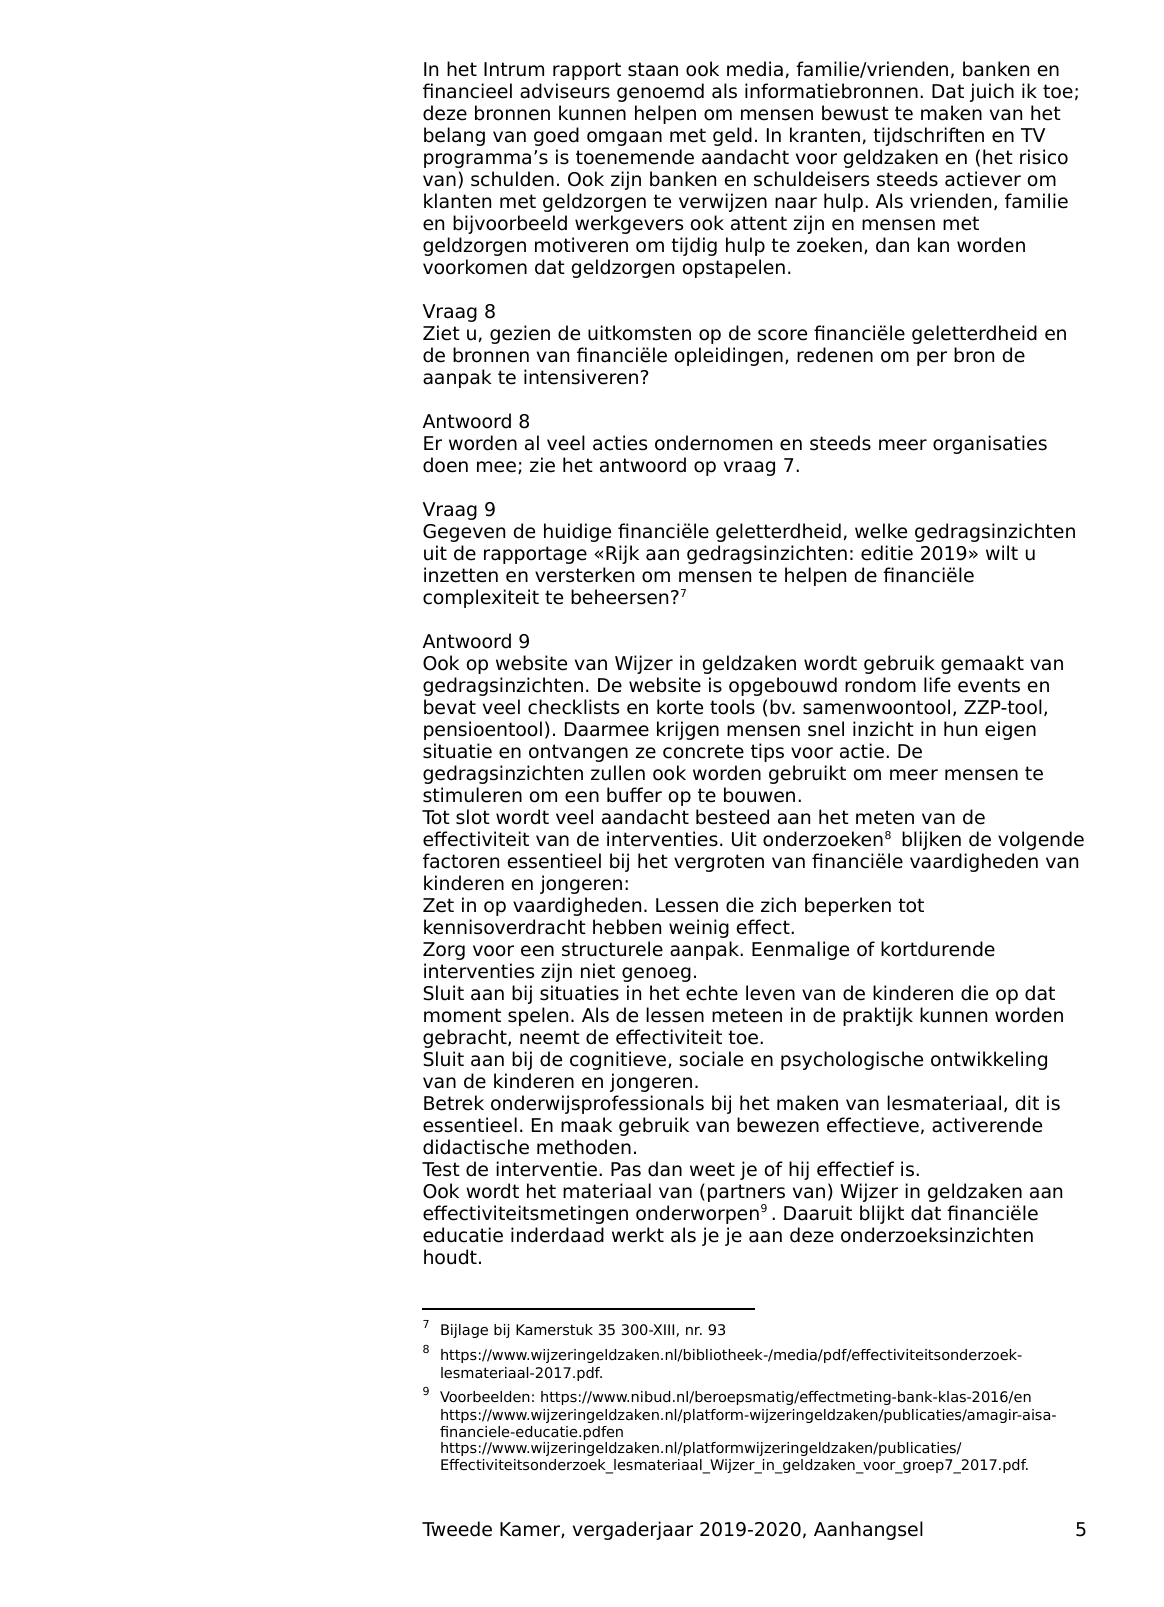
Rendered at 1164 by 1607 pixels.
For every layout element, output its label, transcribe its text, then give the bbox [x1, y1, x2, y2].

text Antwoord 9 [422, 631, 1087, 653]
text Sluit aan bij situaties in het echte leven van de kinderen die op dat moment spelen. Als de lessen meteen in de praktijk kunnen worden gebracht, neemt de effectiviteit toe. [422, 983, 1087, 1049]
text Betrek onderwijsprofessionals bij het maken van lesmateriaal, dit is essentieel. En maak gebruik van bewezen effectieve, activerende didactische methoden. [422, 1093, 1087, 1159]
text https://www.wijzeringeldzaken.nl/bibliotheek-/media/pdf/effectiviteitsonderzoek-lesmateriaal-2017.pdf. [422, 1343, 1087, 1382]
text Voorbeelden: https://www.nibud.nl/beroepsmatig/effectmeting-bank-klas-2016/en https://www.wijzeringeldzaken.nl/platform-wijzeringeldzaken/publicaties/amagir-aisa-financiele-educatie.pdfen https://www.wijzeringeldzaken.nl/platformwijzeringeldzaken/publicaties/Effectiviteitsonderzoek_lesmateriaal_Wijzer_in_geldzaken_voor_groep7_2017.pdf. [422, 1385, 1087, 1474]
text Sluit aan bij de cognitieve, sociale en psychologische ontwikkeling van de kinderen en jongeren. [422, 1049, 1087, 1093]
text Ook op website van Wijzer in geldzaken wordt gebruik gemaakt van gedragsinzichten. De website is opgebouwd rondom life events en bevat veel checklists en korte tools (bv. samenwoontool, ZZP-tool, pensioentool). Daarmee krijgen mensen snel inzicht in hun eigen situatie en ontvangen ze concrete tips voor actie. De gedragsinzichten zullen ook worden gebruikt om meer mensen te stimuleren om een buffer op te bouwen. [422, 653, 1087, 807]
text Tot slot wordt veel aandacht besteed aan het meten van de effectiviteit van de interventies. Uit onderzoeken blijken de volgende factoren essentieel bij het vergroten van financiële vaardigheden van kinderen en jongeren: [422, 807, 1087, 895]
text Vraag 9 [422, 499, 1087, 521]
text Er worden al veel acties ondernomen en steeds meer organisaties doen mee; zie het antwoord op vraag 7. [422, 433, 1087, 477]
text Gegeven de huidige financiële geletterdheid, welke gedragsinzichten uit de rapportage «Rijk aan gedragsinzichten: editie 2019» wilt u inzetten en versterken om mensen te helpen de financiële complexiteit te beheersen? [422, 521, 1087, 609]
text Antwoord 8 [422, 411, 1087, 433]
text Bijlage bij Kamerstuk 35 300-XIII, nr. 93 [422, 1318, 1087, 1340]
text Zorg voor een structurele aanpak. Eenmalige of kortdurende interventies zijn niet genoeg. [422, 939, 1087, 983]
text Test de interventie. Pas dan weet je of hij effectief is. [422, 1159, 1087, 1181]
text Zet in op vaardigheden. Lessen die zich beperken tot kennisoverdracht hebben weinig effect. [422, 895, 1087, 939]
text In het Intrum rapport staan ook media, familie/vrienden, banken en financieel adviseurs genoemd als informatiebronnen. Dat juich ik toe; deze bronnen kunnen helpen om mensen bewust te maken van het belang van goed omgaan met geld. In kranten, tijdschriften en TV programma’s is toenemende aandacht voor geldzaken en (het risico van) schulden. Ook zijn banken en schuldeisers steeds actiever om klanten met geldzorgen te verwijzen naar hulp. Als vrienden, familie en bijvoorbeeld werkgevers ook attent zijn en mensen met geldzorgen motiveren om tijdig hulp te zoeken, dan kan worden voorkomen dat geldzorgen opstapelen. [422, 59, 1087, 279]
text Ook wordt het materiaal van (partners van) Wijzer in geldzaken aan effectiviteitsmetingen onderworpen. Daaruit blijkt dat financiële educatie inderdaad werkt als je je aan deze onderzoeksinzichten houdt. [422, 1181, 1087, 1269]
text Vraag 8 [422, 301, 1087, 323]
text Ziet u, gezien de uitkomsten op de score financiële geletterdheid en de bronnen van financiële opleidingen, redenen om per bron de aanpak te intensiveren? [422, 323, 1087, 389]
